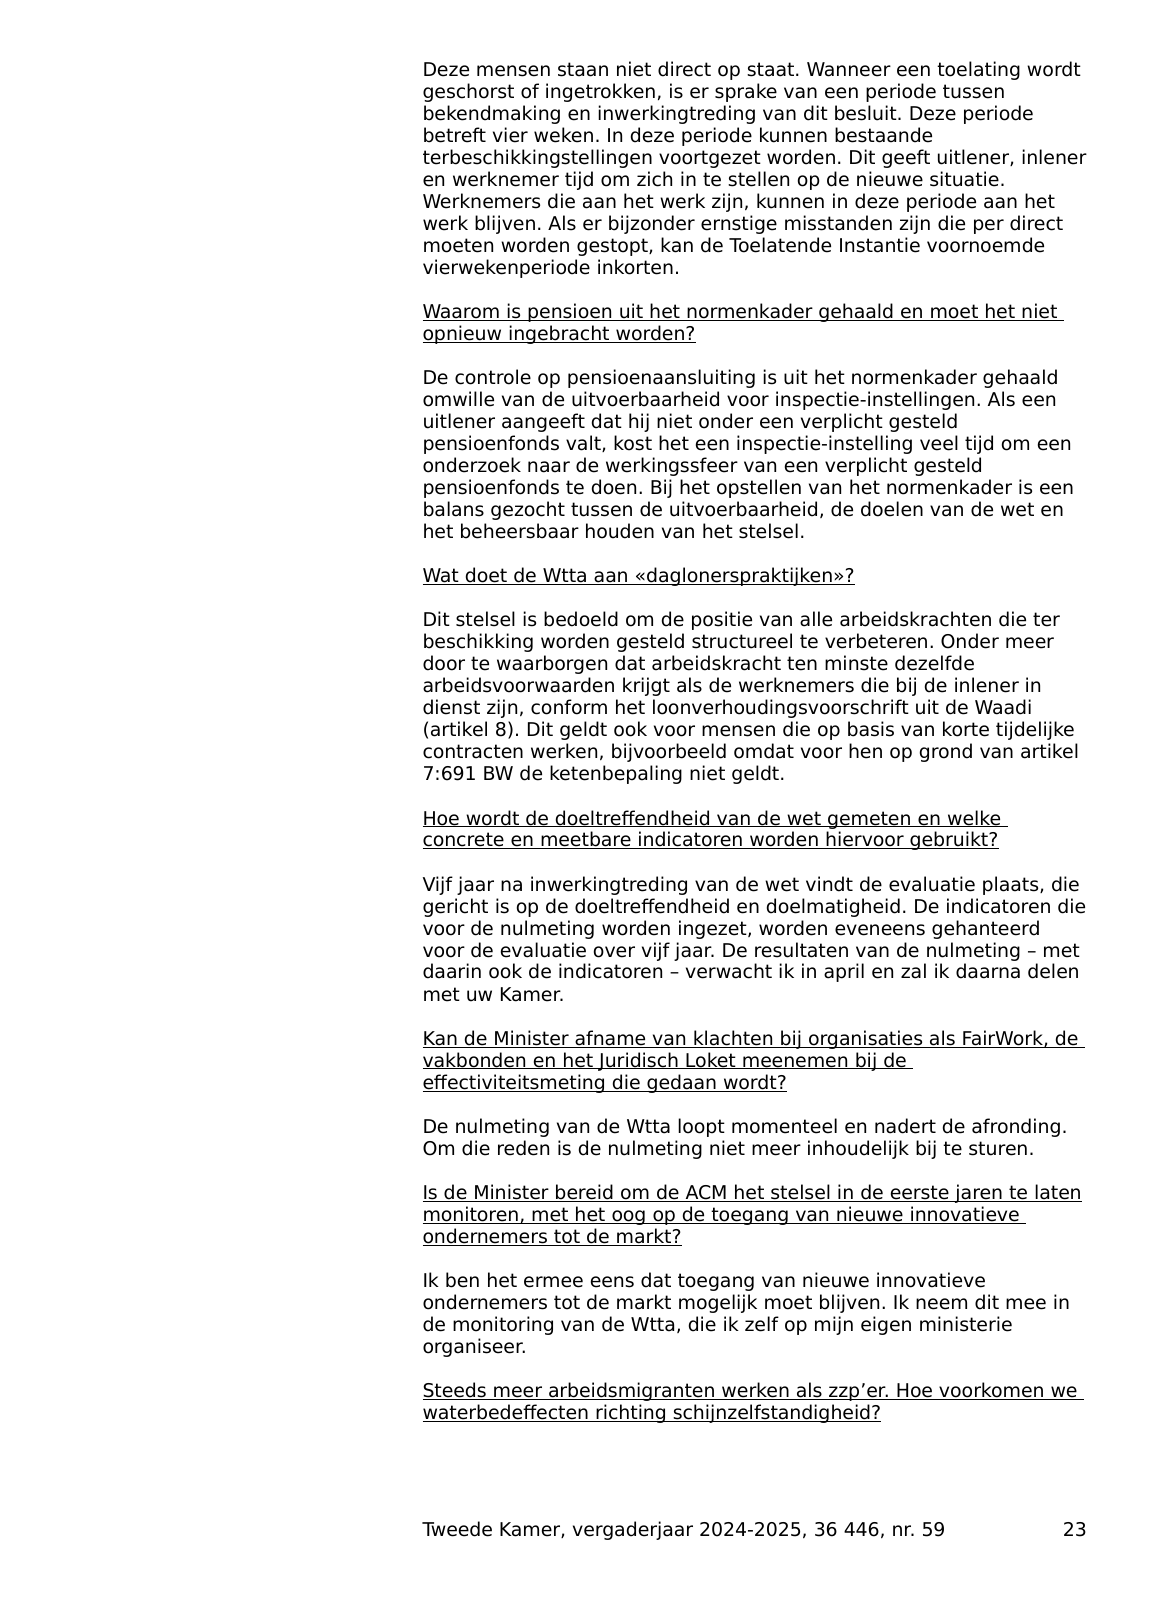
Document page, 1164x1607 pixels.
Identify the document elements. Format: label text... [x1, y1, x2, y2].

text Wat doet de Wtta aan «daglonerspraktijken»? [422, 565, 1087, 587]
text Waarom is pensioen uit het normenkader gehaald en moet het niet opnieuw ingebracht worden? [422, 301, 1087, 345]
text Kan de Minister afname van klachten bij organisaties als FairWork, de vakbonden en het Juridisch Loket meenemen bij de effectiviteitsmeting die gedaan wordt? [422, 1028, 1087, 1093]
text Is de Minister bereid om de ACM het stelsel in de eerste jaren te laten monitoren, met het oog op de toegang van nieuwe innovatieve ondernemers tot de markt? [422, 1182, 1087, 1248]
text Steeds meer arbeidsmigranten werken als zzp’er. Hoe voorkomen we waterbedeffecten richting schijnzelfstandigheid? [422, 1380, 1087, 1424]
text De controle op pensioenaansluiting is uit het normenkader gehaald omwille van de uitvoerbaarheid voor inspectie-instellingen. Als een uitlener aangeeft dat hij niet onder een verplicht gesteld pensioenfonds valt, kost het een inspectie-instelling veel tijd om een onderzoek naar de werkingssfeer van een verplicht gesteld pensioenfonds te doen. Bij het opstellen van het normenkader is een balans gezocht tussen de uitvoerbaarheid, de doelen van de wet en het beheersbaar houden van het stelsel. [422, 367, 1087, 543]
text Dit stelsel is bedoeld om de positie van alle arbeidskrachten die ter beschikking worden gesteld structureel te verbeteren. Onder meer door te waarborgen dat arbeidskracht ten minste dezelfde arbeidsvoorwaarden krijgt als de werknemers die bij de inlener in dienst zijn, conform het loonverhoudingsvoorschrift uit de Waadi (artikel 8). Dit geldt ook voor mensen die op basis van korte tijdelijke contracten werken, bijvoorbeeld omdat voor hen op grond van artikel 7:691 BW de ketenbepaling niet geldt. [422, 609, 1087, 785]
text De nulmeting van de Wtta loopt momenteel en nadert de afronding. Om die reden is de nulmeting niet meer inhoudelijk bij te sturen. [422, 1116, 1087, 1160]
text Vijf jaar na inwerkingtreding van de wet vindt de evaluatie plaats, die gericht is op de doeltreffendheid en doelmatigheid. De indicatoren die voor de nulmeting worden ingezet, worden eveneens gehanteerd voor de evaluatie over vijf jaar. De resultaten van de nulmeting – met daarin ook de indicatoren – verwacht ik in april en zal ik daarna delen met uw Kamer. [422, 873, 1087, 1005]
text Ik ben het ermee eens dat toegang van nieuwe innovatieve ondernemers tot de markt mogelijk moet blijven. Ik neem dit mee in de monitoring van de Wtta, die ik zelf op mijn eigen ministerie organiseer. [422, 1270, 1087, 1358]
text Hoe wordt de doeltreffendheid van de wet gemeten en welke concrete en meetbare indicatoren worden hiervoor gebruikt? [422, 807, 1087, 851]
text Deze mensen staan niet direct op staat. Wanneer een toelating wordt geschorst of ingetrokken, is er sprake van een periode tussen bekendmaking en inwerkingtreding van dit besluit. Deze periode betreft vier weken. In deze periode kunnen bestaande terbeschikkingstellingen voortgezet worden. Dit geeft uitlener, inlener en werknemer tijd om zich in te stellen op de nieuwe situatie. Werknemers die aan het werk zijn, kunnen in deze periode aan het werk blijven. Als er bijzonder ernstige misstanden zijn die per direct moeten worden gestopt, kan de Toelatende Instantie voornoemde vierwekenperiode inkorten. [422, 59, 1087, 279]
